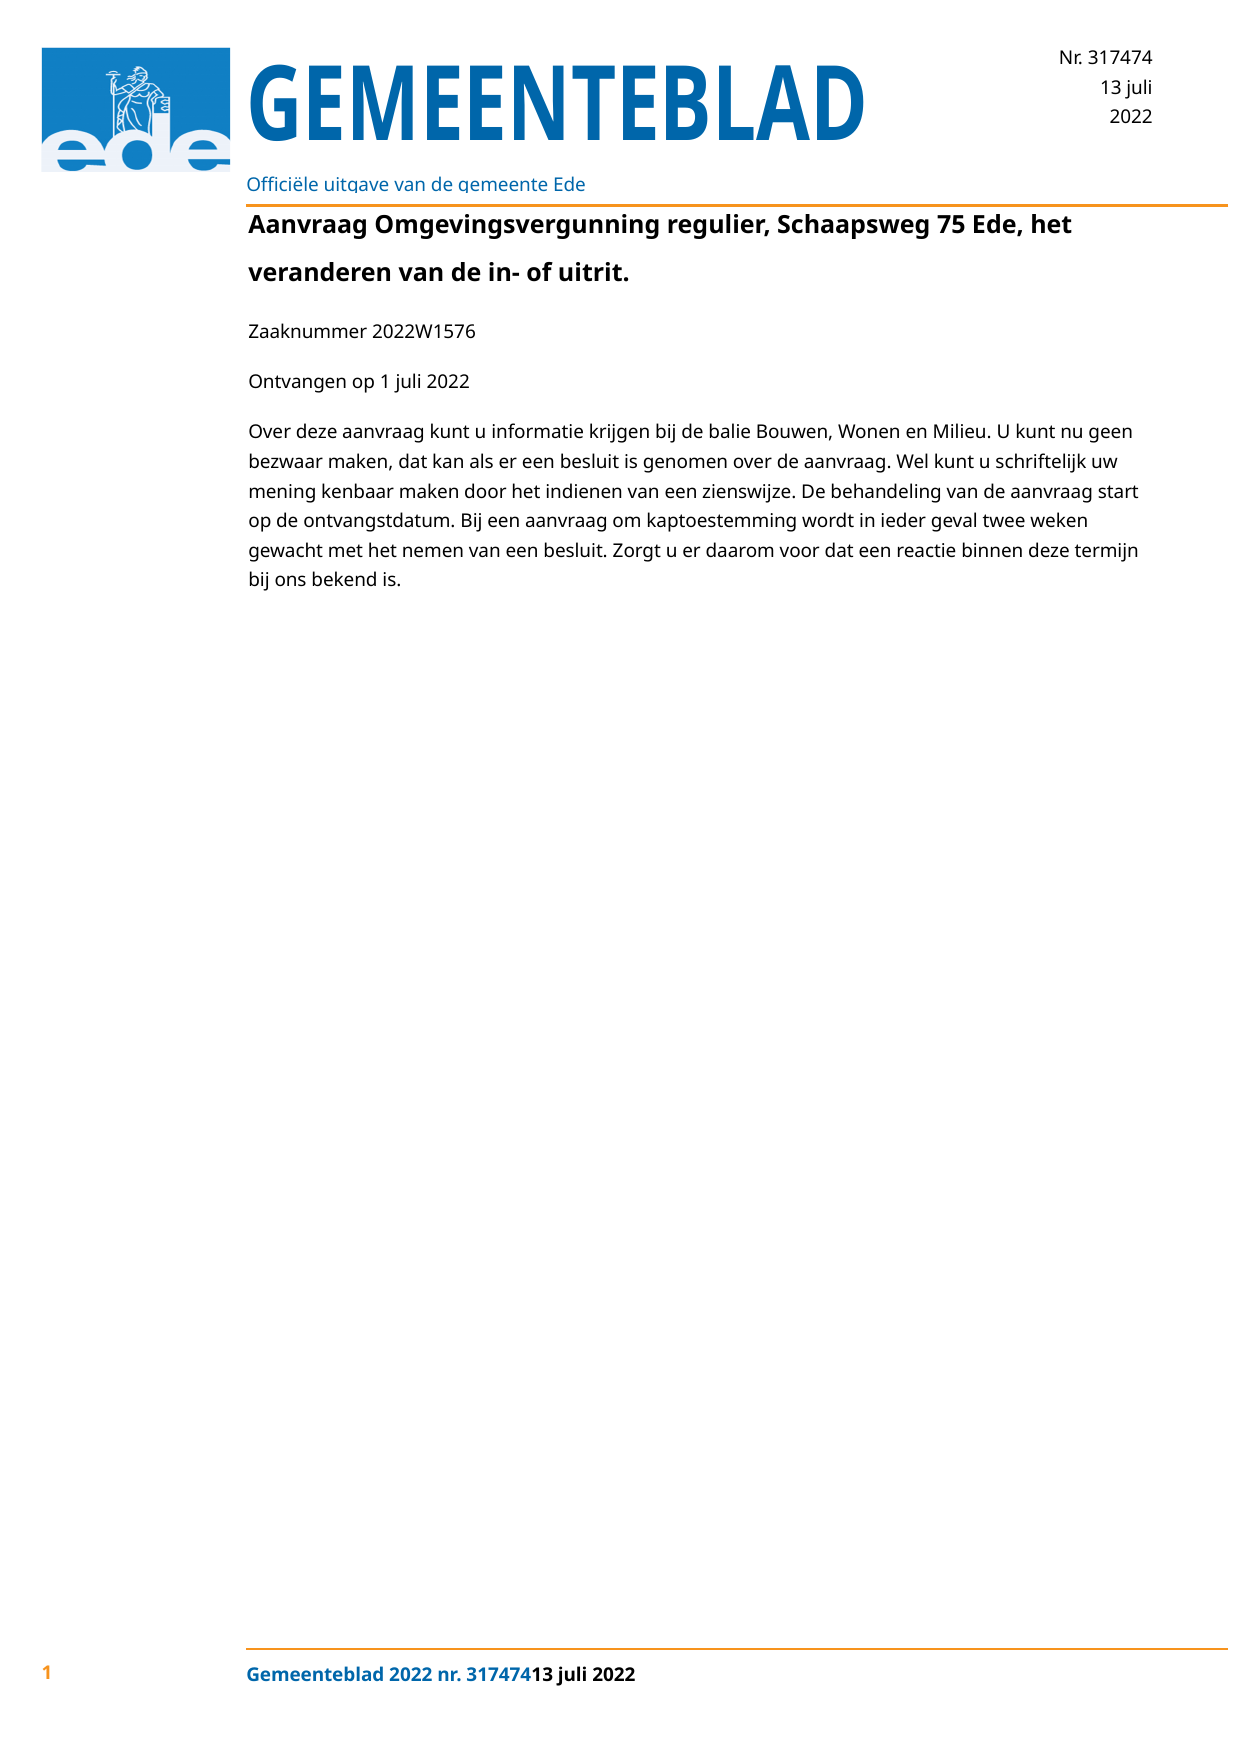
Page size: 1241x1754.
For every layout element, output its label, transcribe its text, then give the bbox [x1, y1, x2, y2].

picture [41, 47, 231, 172]
text Ontvangen op 1 juli 2022 [248, 368, 1152, 394]
text Over deze aanvraag kunt u informatie krijgen bij de balie Bouwen, Wonen en Milieu. U kunt nu geen bezwaar maken, dat kan als er een besluit is genomen over de aanvraag. Wel kunt u schriftelijk uw mening kenbaar maken door het indienen van een zienswijze. De behandeling van de aanvraag start op de ontvangstdatum. Bij een aanvraag om kaptoestemming wordt in ieder geval twee weken gewacht met het nemen van een besluit. Zorgt u er daarom voor dat een reactie binnen deze termijn bij ons bekend is. [248, 419, 1152, 592]
text Zaaknummer 2022W1576 [248, 318, 1152, 344]
text Aanvraag Omgevingsvergunning regulier, Schaapsweg 75 Ede, het veranderen van de in- of uitrit. [248, 207, 1152, 288]
